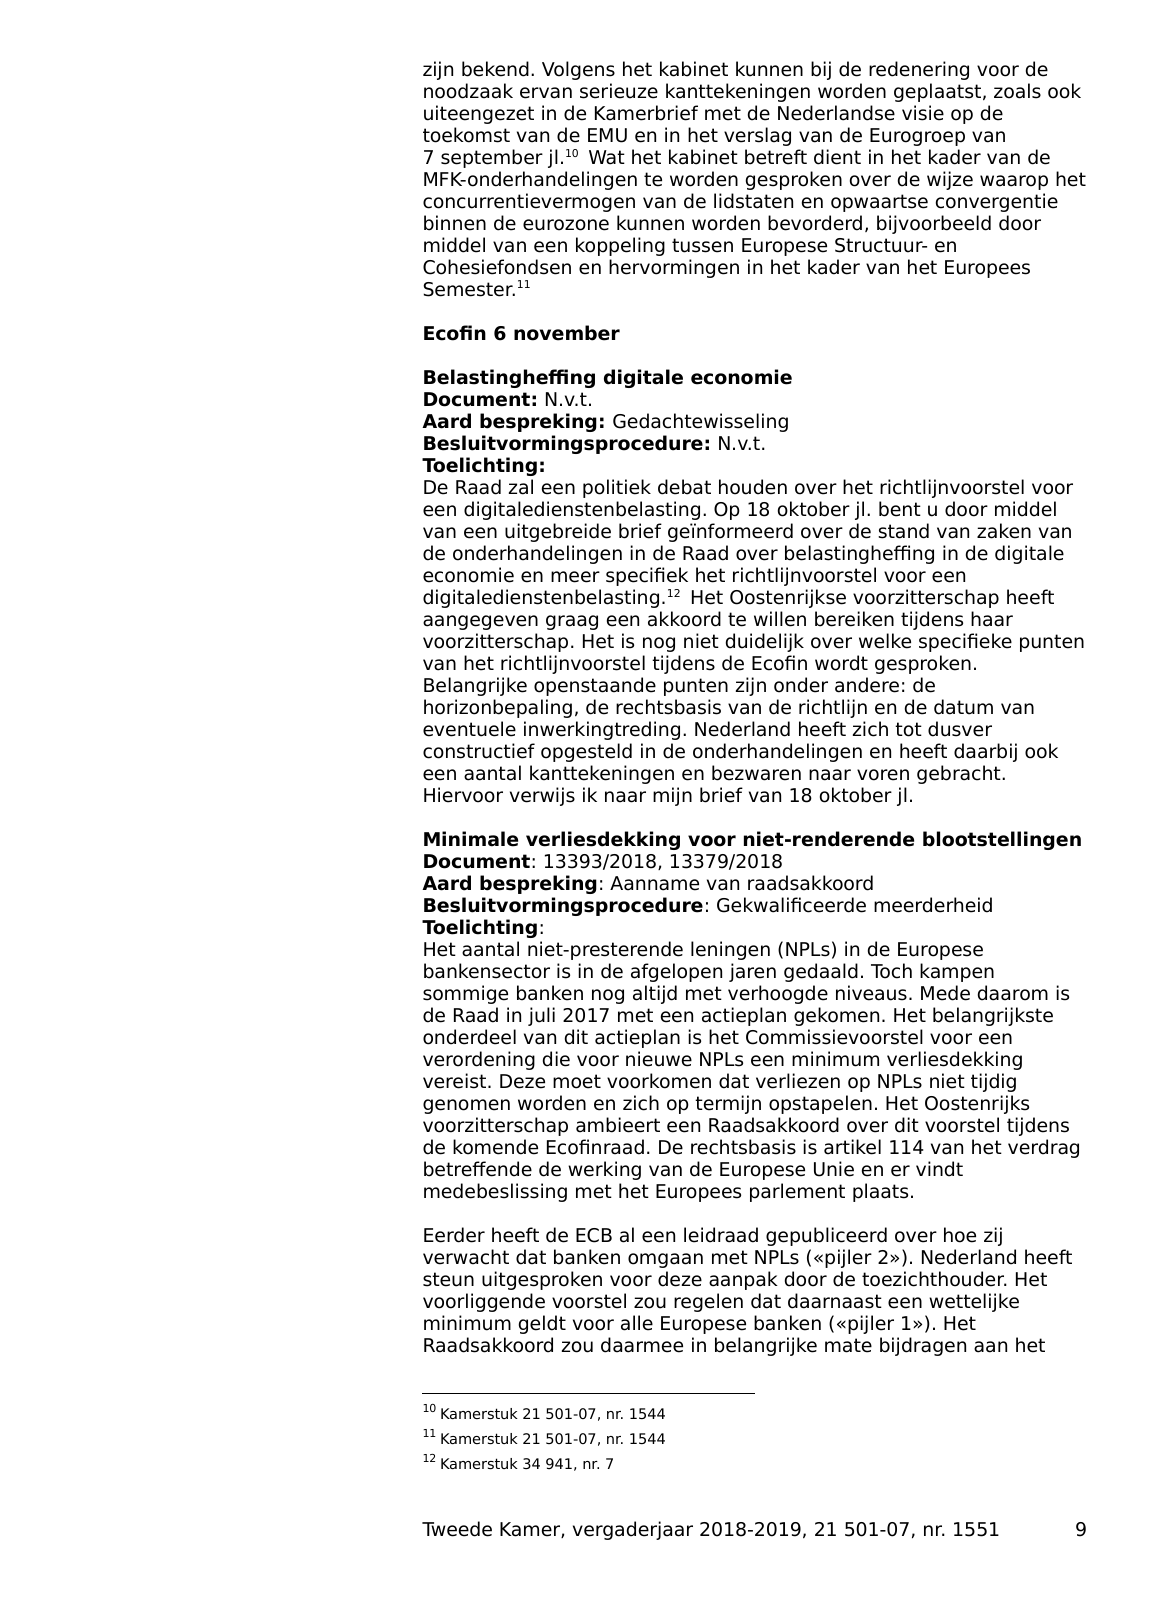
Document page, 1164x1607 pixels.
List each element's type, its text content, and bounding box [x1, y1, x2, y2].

text Document: 13393/2018, 13379/2018 [422, 851, 1087, 873]
text Het aantal niet-presterende leningen (NPLs) in de Europese bankensector is in de afgelopen jaren gedaald. Toch kampen sommige banken nog altijd met verhoogde niveaus. Mede daarom is de Raad in juli 2017 met een actieplan gekomen. Het belangrijkste onderdeel van dit actieplan is het Commissievoorstel voor een verordening die voor nieuwe NPLs een minimum verliesdekking vereist. Deze moet voorkomen dat verliezen op NPLs niet tijdig genomen worden en zich op termijn opstapelen. Het Oostenrijks voorzitterschap ambieert een Raadsakkoord over dit voorstel tijdens de komende Ecofinraad. De rechtsbasis is artikel 114 van het verdrag betreffende de werking van de Europese Unie en er vindt medebeslissing met het Europees parlement plaats. [422, 939, 1087, 1203]
text Kamerstuk 34 941, nr. 7 [422, 1452, 1087, 1474]
text Kamerstuk 21 501-07, nr. 1544 [422, 1427, 1087, 1449]
text Belastingheffing digitale economie [422, 367, 1087, 389]
subtitle Ecofin 6 november [422, 323, 1087, 345]
text zijn bekend. Volgens het kabinet kunnen bij de redenering voor de noodzaak ervan serieuze kanttekeningen worden geplaatst, zoals ook uiteengezet in de Kamerbrief met de Nederlandse visie op de toekomst van de EMU en in het verslag van de Eurogroep van 7 september jl. Wat het kabinet betreft dient in het kader van de MFK-onderhandelingen te worden gesproken over de wijze waarop het concurrentievermogen van de lidstaten en opwaartse convergentie binnen de eurozone kunnen worden bevorderd, bijvoorbeeld door middel van een koppeling tussen Europese Structuur- en Cohesiefondsen en hervormingen in het kader van het Europees Semester. [422, 59, 1087, 301]
text Document: N.v.t. [422, 389, 1087, 411]
text Besluitvormingsprocedure: N.v.t. [422, 433, 1087, 455]
text De Raad zal een politiek debat houden over het richtlijnvoorstel voor een digitaledienstenbelasting. Op 18 oktober jl. bent u door middel van een uitgebreide brief geïnformeerd over de stand van zaken van de onderhandelingen in de Raad over belastingheffing in de digitale economie en meer specifiek het richtlijnvoorstel voor een digitaledienstenbelasting. Het Oostenrijkse voorzitterschap heeft aangegeven graag een akkoord te willen bereiken tijdens haar voorzitterschap. Het is nog niet duidelijk over welke specifieke punten van het richtlijnvoorstel tijdens de Ecofin wordt gesproken. Belangrijke openstaande punten zijn onder andere: de horizonbepaling, de rechtsbasis van de richtlijn en de datum van eventuele inwerkingtreding. Nederland heeft zich tot dusver constructief opgesteld in de onderhandelingen en heeft daarbij ook een aantal kanttekeningen en bezwaren naar voren gebracht. Hiervoor verwijs ik naar mijn brief van 18 oktober jl. [422, 477, 1087, 807]
text Toelichting: [422, 917, 1087, 939]
text Aard bespreking: Aanname van raadsakkoord [422, 873, 1087, 895]
text Kamerstuk 21 501-07, nr. 1544 [422, 1402, 1087, 1424]
text Minimale verliesdekking voor niet-renderende blootstellingen [422, 829, 1087, 851]
text Aard bespreking: Gedachtewisseling [422, 411, 1087, 433]
text Besluitvormingsprocedure: Gekwalificeerde meerderheid [422, 895, 1087, 917]
text Toelichting: [422, 455, 1087, 477]
text Eerder heeft de ECB al een leidraad gepubliceerd over hoe zij verwacht dat banken omgaan met NPLs («pijler 2»). Nederland heeft steun uitgesproken voor deze aanpak door de toezichthouder. Het voorliggende voorstel zou regelen dat daarnaast een wettelijke minimum geldt voor alle Europese banken («pijler 1»). Het Raadsakkoord zou daarmee in belangrijke mate bijdragen aan het [422, 1225, 1087, 1357]
